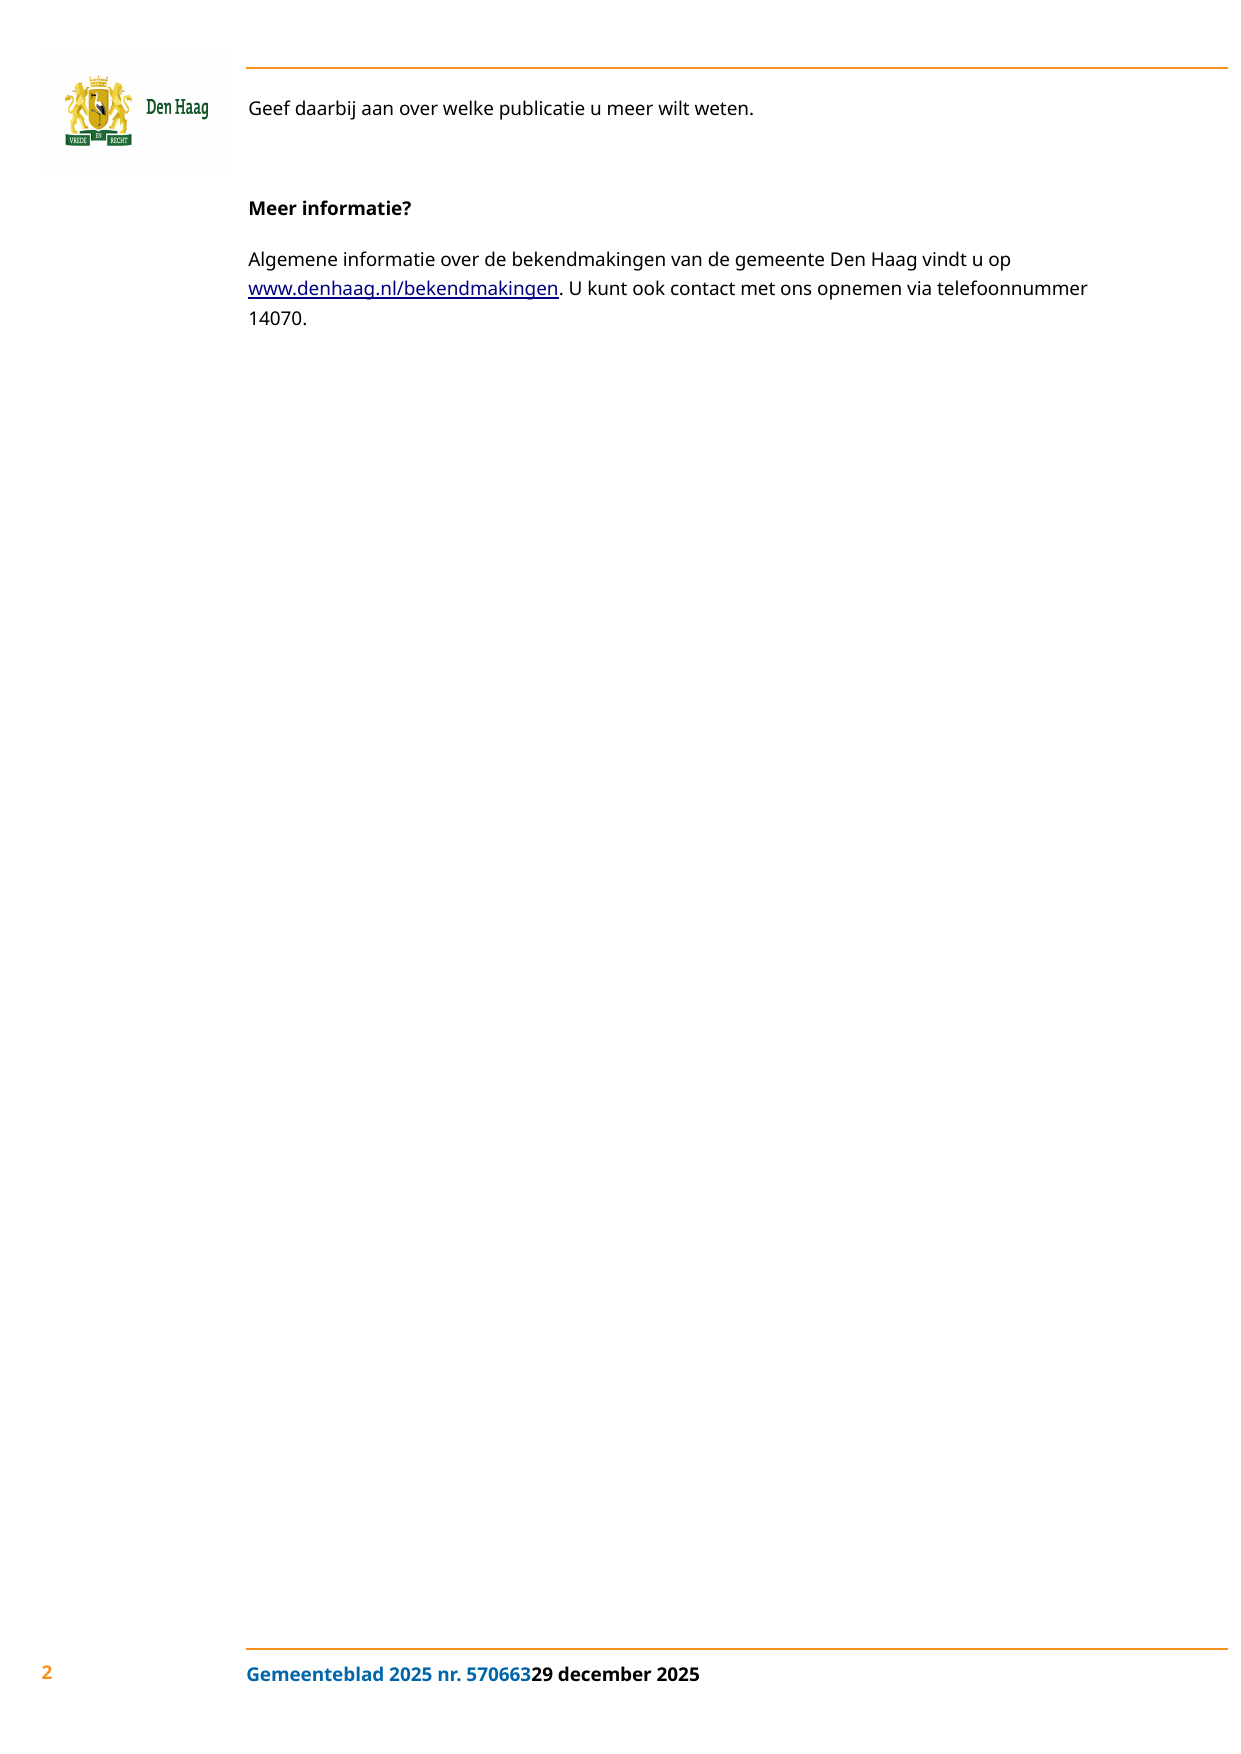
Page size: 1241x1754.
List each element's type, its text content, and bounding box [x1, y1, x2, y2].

text Meer informatie? [248, 196, 1152, 221]
text Geef daarbij aan over welke publicatie u meer wilt weten. [248, 95, 1152, 121]
text Algemene informatie over de bekendmakingen van de gemeente Den Haag vindt u op www.denhaag.nl/bekendmakingen. U kunt ook contact met ons opnemen via telefoonnummer 14070. [248, 246, 1152, 331]
picture [41, 47, 231, 172]
